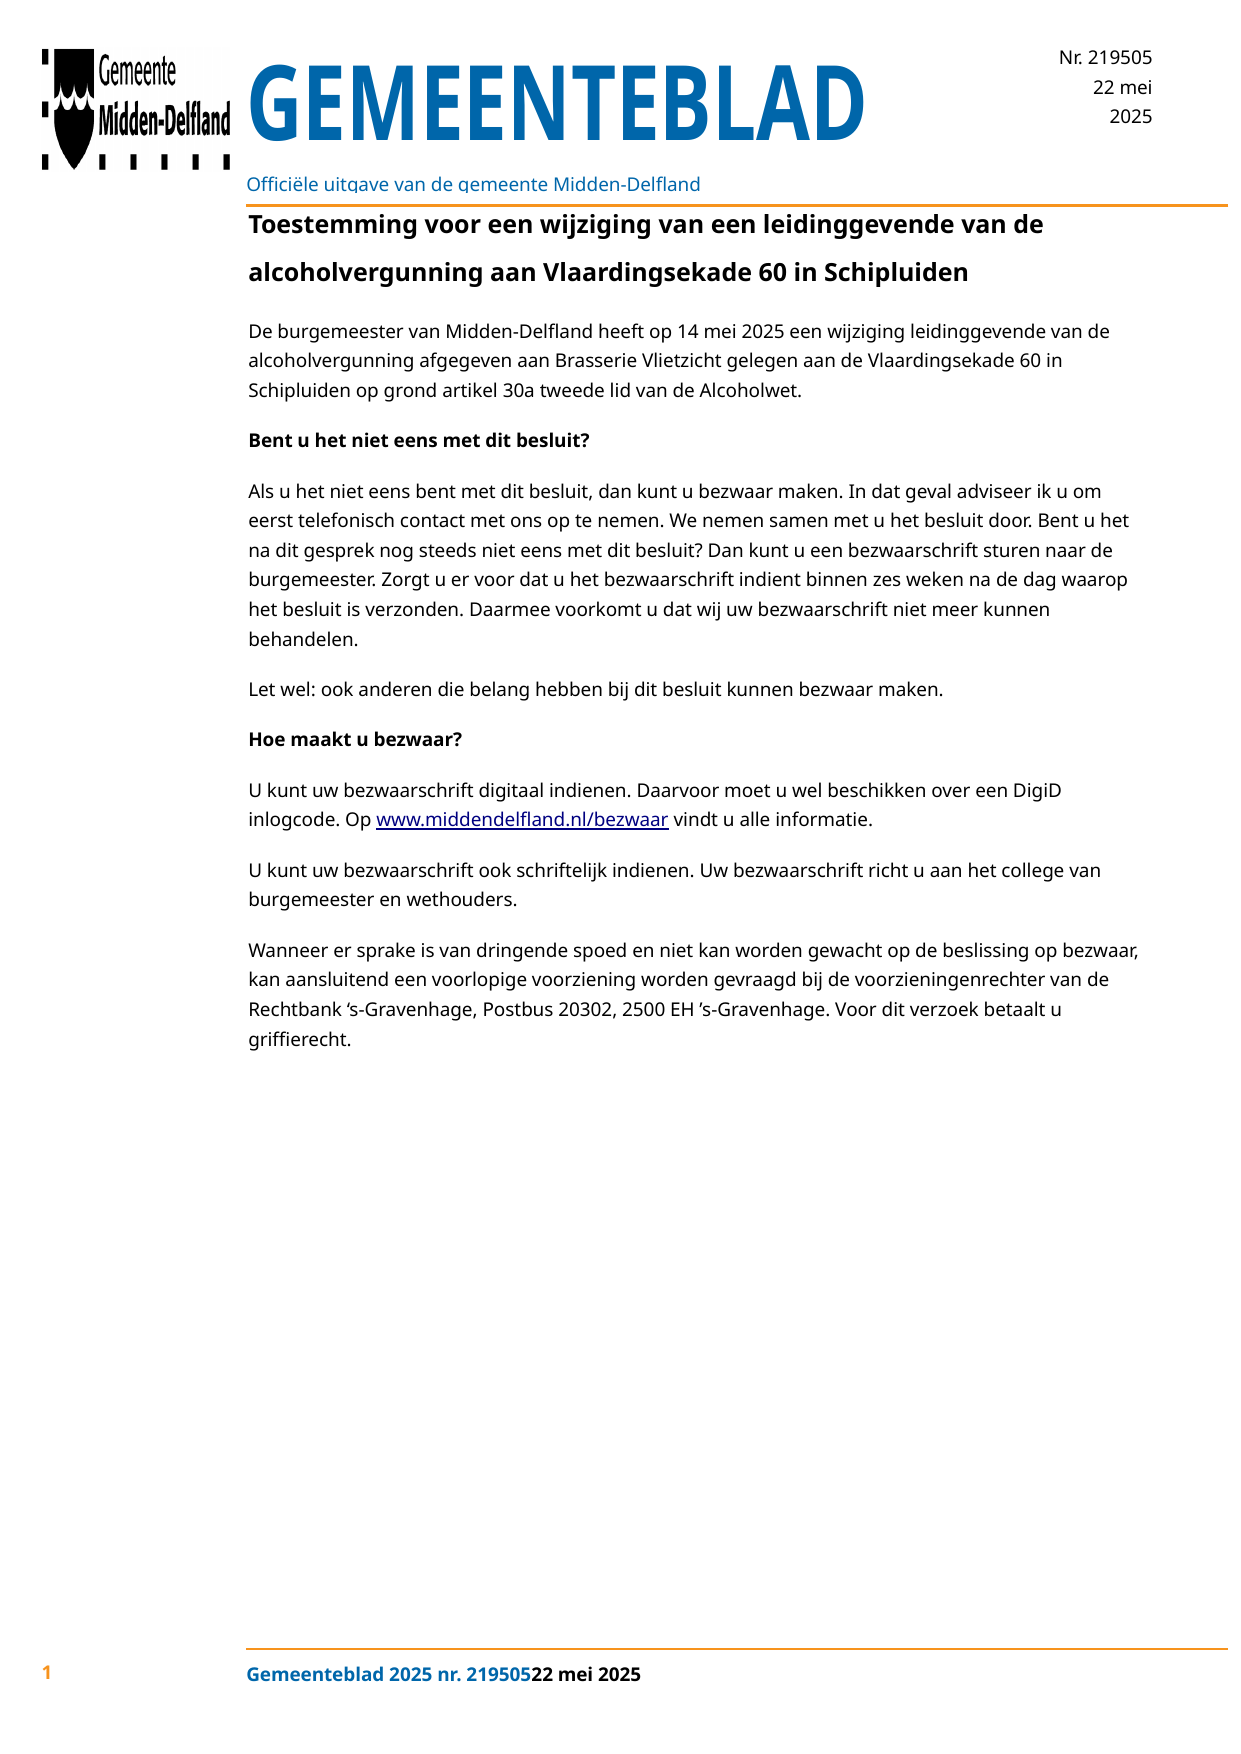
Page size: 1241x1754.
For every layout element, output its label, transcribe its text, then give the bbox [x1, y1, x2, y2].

text Hoe maakt u bezwaar? [248, 727, 1152, 752]
text U kunt uw bezwaarschrift ook schriftelijk indienen. Uw bezwaarschrift richt u aan het college van burgemeester en wethouders. [248, 857, 1152, 912]
text Als u het niet eens bent met dit besluit, dan kunt u bezwaar maken. In dat geval adviseer ik u om eerst telefonisch contact met ons op te nemen. We nemen samen met u het besluit door. Bent u het na dit gesprek nog steeds niet eens met dit besluit? Dan kunt u een bezwaarschrift sturen naar de burgemeester. Zorgt u er voor dat u het bezwaarschrift indient binnen zes weken na de dag waarop het besluit is verzonden. Daarmee voorkomt u dat wij uw bezwaarschrift niet meer kunnen behandelen. [248, 478, 1152, 652]
text Toestemming voor een wijziging van een leidinggevende van de alcoholvergunning aan Vlaardingsekade 60 in Schipluiden [248, 207, 1152, 288]
picture [41, 47, 231, 172]
text Wanneer er sprake is van dringende spoed en niet kan worden gewacht op de beslissing op bezwaar, kan aansluitend een voorlopige voorziening worden gevraagd bij de voorzieningenrechter van de Rechtbank ‘s-Gravenhage, Postbus 20302, 2500 EH ’s-Gravenhage. Voor dit verzoek betaalt u griffierecht. [248, 937, 1152, 1052]
text Bent u het niet eens met dit besluit? [248, 427, 1152, 453]
text U kunt uw bezwaarschrift digitaal indienen. Daarvoor moet u wel beschikken over een DigiD inlogcode. Op www.middendelfland.nl/bezwaar vindt u alle informatie. [248, 777, 1152, 832]
text Let wel: ook anderen die belang hebben bij dit besluit kunnen bezwaar maken. [248, 676, 1152, 702]
text De burgemeester van Midden-Delfland heeft op 14 mei 2025 een wijziging leidinggevende van de alcoholvergunning afgegeven aan Brasserie Vlietzicht gelegen aan de Vlaardingsekade 60 in Schipluiden op grond artikel 30a tweede lid van de Alcoholwet. [248, 318, 1152, 403]
